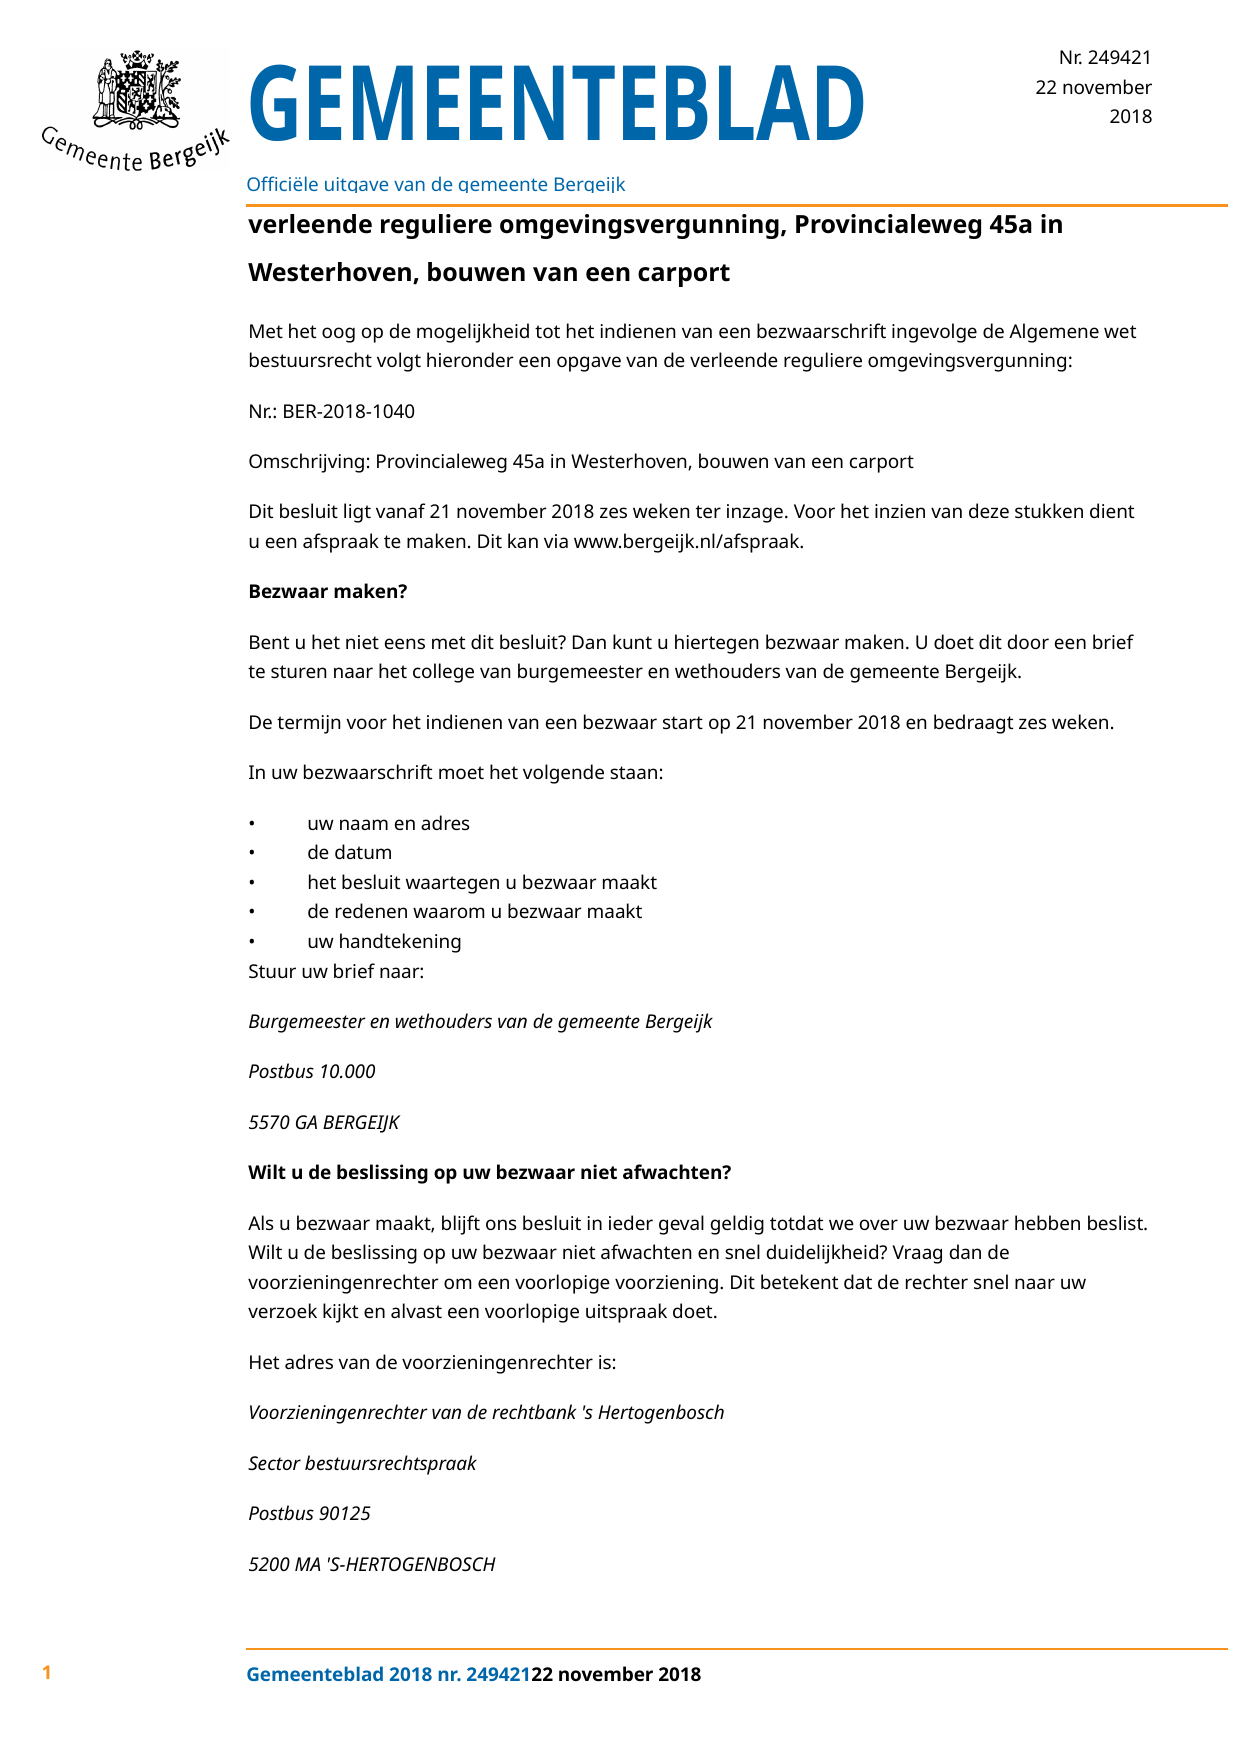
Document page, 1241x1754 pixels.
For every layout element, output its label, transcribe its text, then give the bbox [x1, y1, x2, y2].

list de datum [248, 839, 1152, 865]
text Postbus 10.000 [248, 1059, 1152, 1084]
text Bent u het niet eens met dit besluit? Dan kunt u hiertegen bezwaar maken. U doet dit door een brief te sturen naar het college van burgemeester en wethouders van de gemeente Bergeijk. [248, 629, 1152, 684]
text Bezwaar maken? [248, 579, 1152, 604]
text Burgemeester en wethouders van de gemeente Bergeijk [248, 1008, 1152, 1034]
list uw handtekening [248, 928, 1152, 954]
list de redenen waarom u bezwaar maakt [248, 899, 1152, 924]
text Postbus 90125 [248, 1500, 1152, 1526]
text Omschrijving: Provincialeweg 45a in Westerhoven, bouwen van een carport [248, 448, 1152, 474]
text Voorzieningenrechter van de rechtbank 's Hertogenbosch [248, 1399, 1152, 1425]
text verleende reguliere omgevingsvergunning, Provincialeweg 45a in Westerhoven, bouwen van een carport [248, 207, 1152, 288]
text 5570 GA BERGEIJK [248, 1109, 1152, 1135]
text Het adres van de voorzieningenrechter is: [248, 1349, 1152, 1375]
text In uw bezwaarschrift moet het volgende staan: [248, 759, 1152, 785]
text Wilt u de beslissing op uw bezwaar niet afwachten? [248, 1159, 1152, 1185]
list uw naam en adres [248, 810, 1152, 836]
text Dit besluit ligt vanaf 21 november 2018 zes weken ter inzage. Voor het inzien van deze stukken dient u een afspraak te maken. Dit kan via www.bergeijk.nl/afspraak. [248, 499, 1152, 554]
text Nr.: BER-2018-1040 [248, 398, 1152, 424]
text 5200 MA 'S-HERTOGENBOSCH [248, 1551, 1152, 1577]
text Als u bezwaar maakt, blijft ons besluit in ieder geval geldig totdat we over uw bezwaar hebben beslist. Wilt u de beslissing op uw bezwaar niet afwachten en snel duidelijkheid? Vraag dan de voorzieningenrechter om een voorlopige voorziening. Dit betekent dat de rechter snel naar uw verzoek kijkt en alvast een voorlopige uitspraak doet. [248, 1210, 1152, 1324]
text De termijn voor het indienen van een bezwaar start op 21 november 2018 en bedraagt zes weken. [248, 709, 1152, 735]
text Sector bestuursrechtspraak [248, 1450, 1152, 1476]
list het besluit waartegen u bezwaar maakt [248, 869, 1152, 895]
text Stuur uw brief naar: [248, 958, 1152, 984]
picture [41, 47, 231, 172]
text Met het oog op de mogelijkheid tot het indienen van een bezwaarschrift ingevolge de Algemene wet bestuursrecht volgt hieronder een opgave van de verleende reguliere omgevingsvergunning: [248, 318, 1152, 373]
